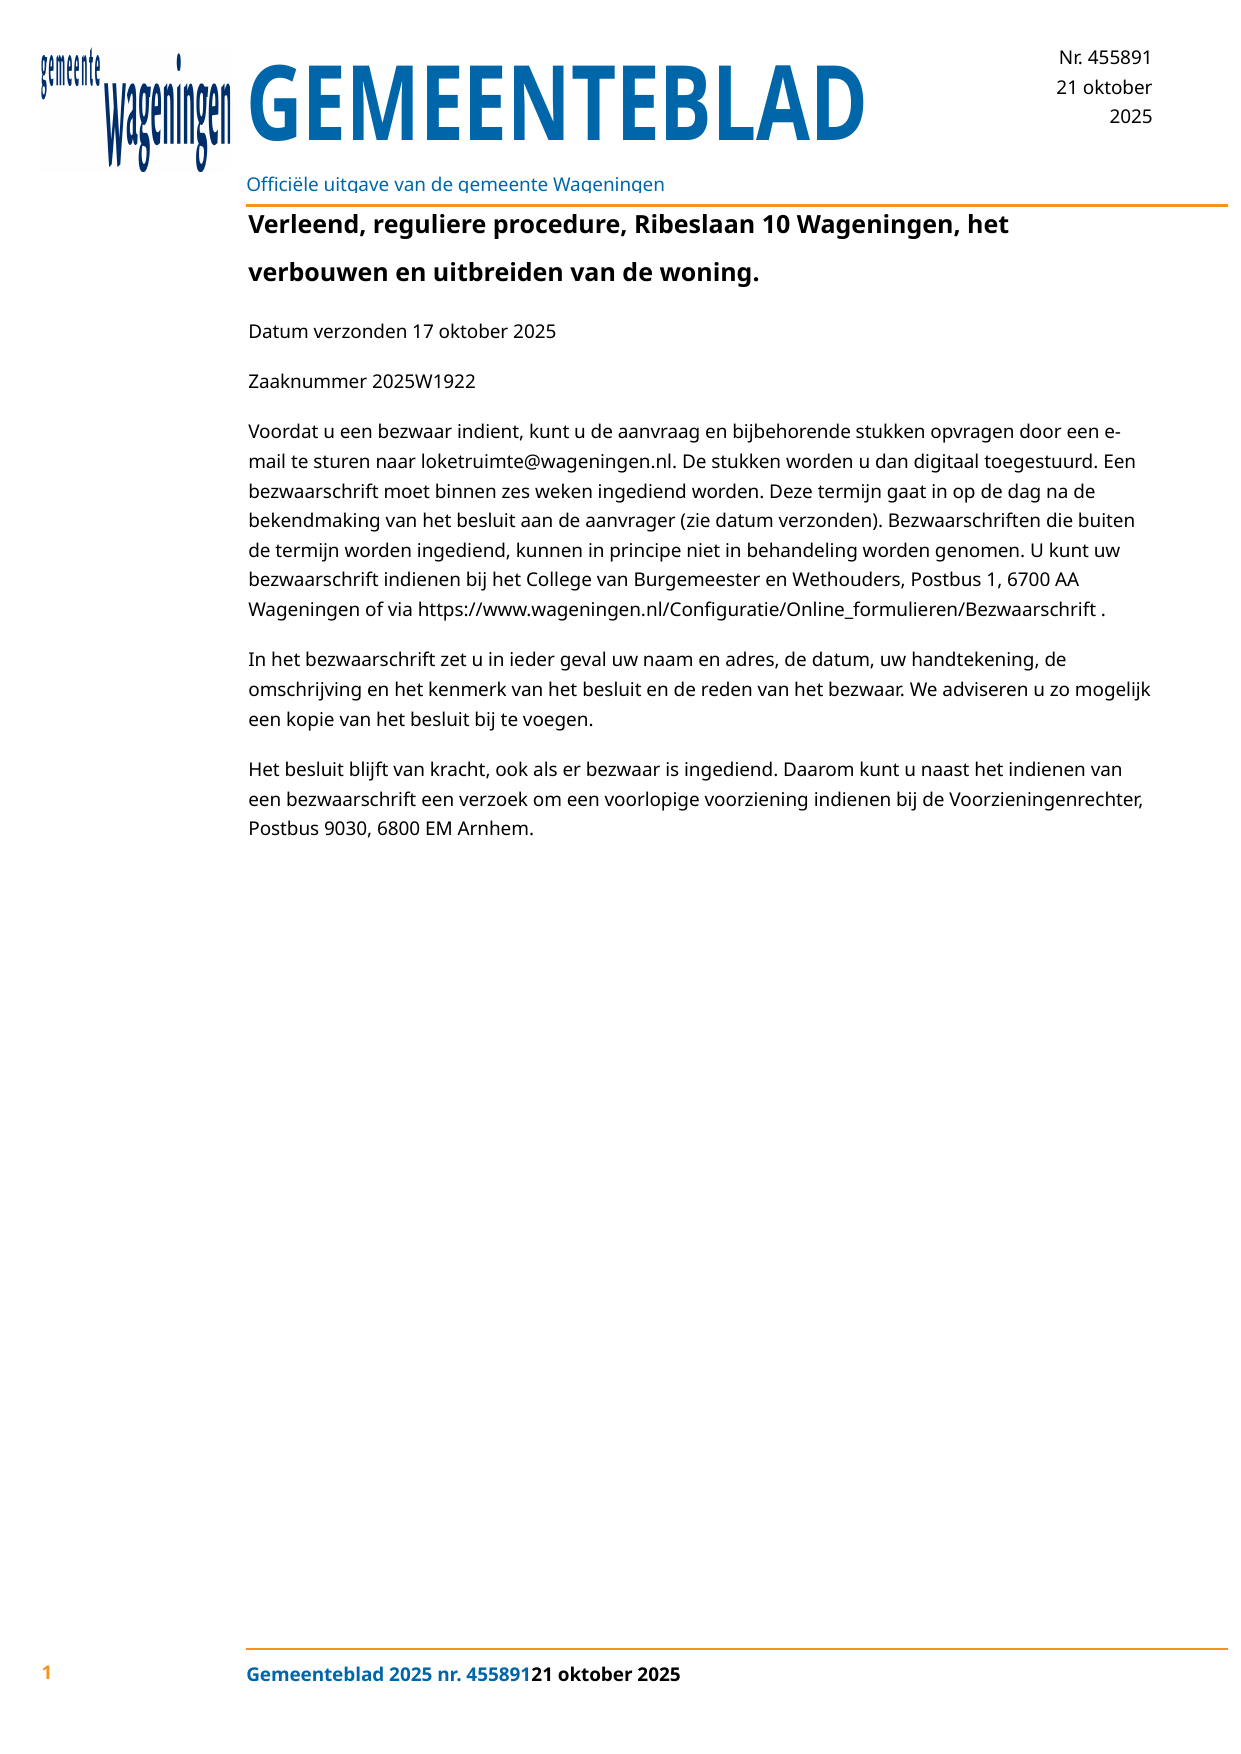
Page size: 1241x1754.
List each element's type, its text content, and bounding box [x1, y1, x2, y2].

text Zaaknummer 2025W1922 [248, 368, 1152, 394]
text Datum verzonden 17 oktober 2025 [248, 318, 1152, 344]
text In het bezwaarschrift zet u in ieder geval uw naam en adres, de datum, uw handtekening, de omschrijving en het kenmerk van het besluit en de reden van het bezwaar. We adviseren u zo mogelijk een kopie van het besluit bij te voegen. [248, 647, 1152, 732]
text Voordat u een bezwaar indient, kunt u de aanvraag en bijbehorende stukken opvragen door een e-mail te sturen naar loketruimte@wageningen.nl. De stukken worden u dan digitaal toegestuurd. Een bezwaarschrift moet binnen zes weken ingediend worden. Deze termijn gaat in op de dag na de bekendmaking van het besluit aan de aanvrager (zie datum verzonden). Bezwaarschriften die buiten de termijn worden ingediend, kunnen in principe niet in behandeling worden genomen. U kunt uw bezwaarschrift indienen bij het College van Burgemeester en Wethouders, Postbus 1, 6700 AA Wageningen of via https://www.wageningen.nl/Configuratie/Online_formulieren/Bezwaarschrift . [248, 419, 1152, 622]
picture [41, 47, 231, 172]
text Verleend, reguliere procedure, Ribeslaan 10 Wageningen, het verbouwen en uitbreiden van de woning. [248, 207, 1152, 288]
text Het besluit blijft van kracht, ook als er bezwaar is ingediend. Daarom kunt u naast het indienen van een bezwaarschrift een verzoek om een voorlopige voorziening indienen bij de Voorzieningenrechter, Postbus 9030, 6800 EM Arnhem. [248, 756, 1152, 841]
